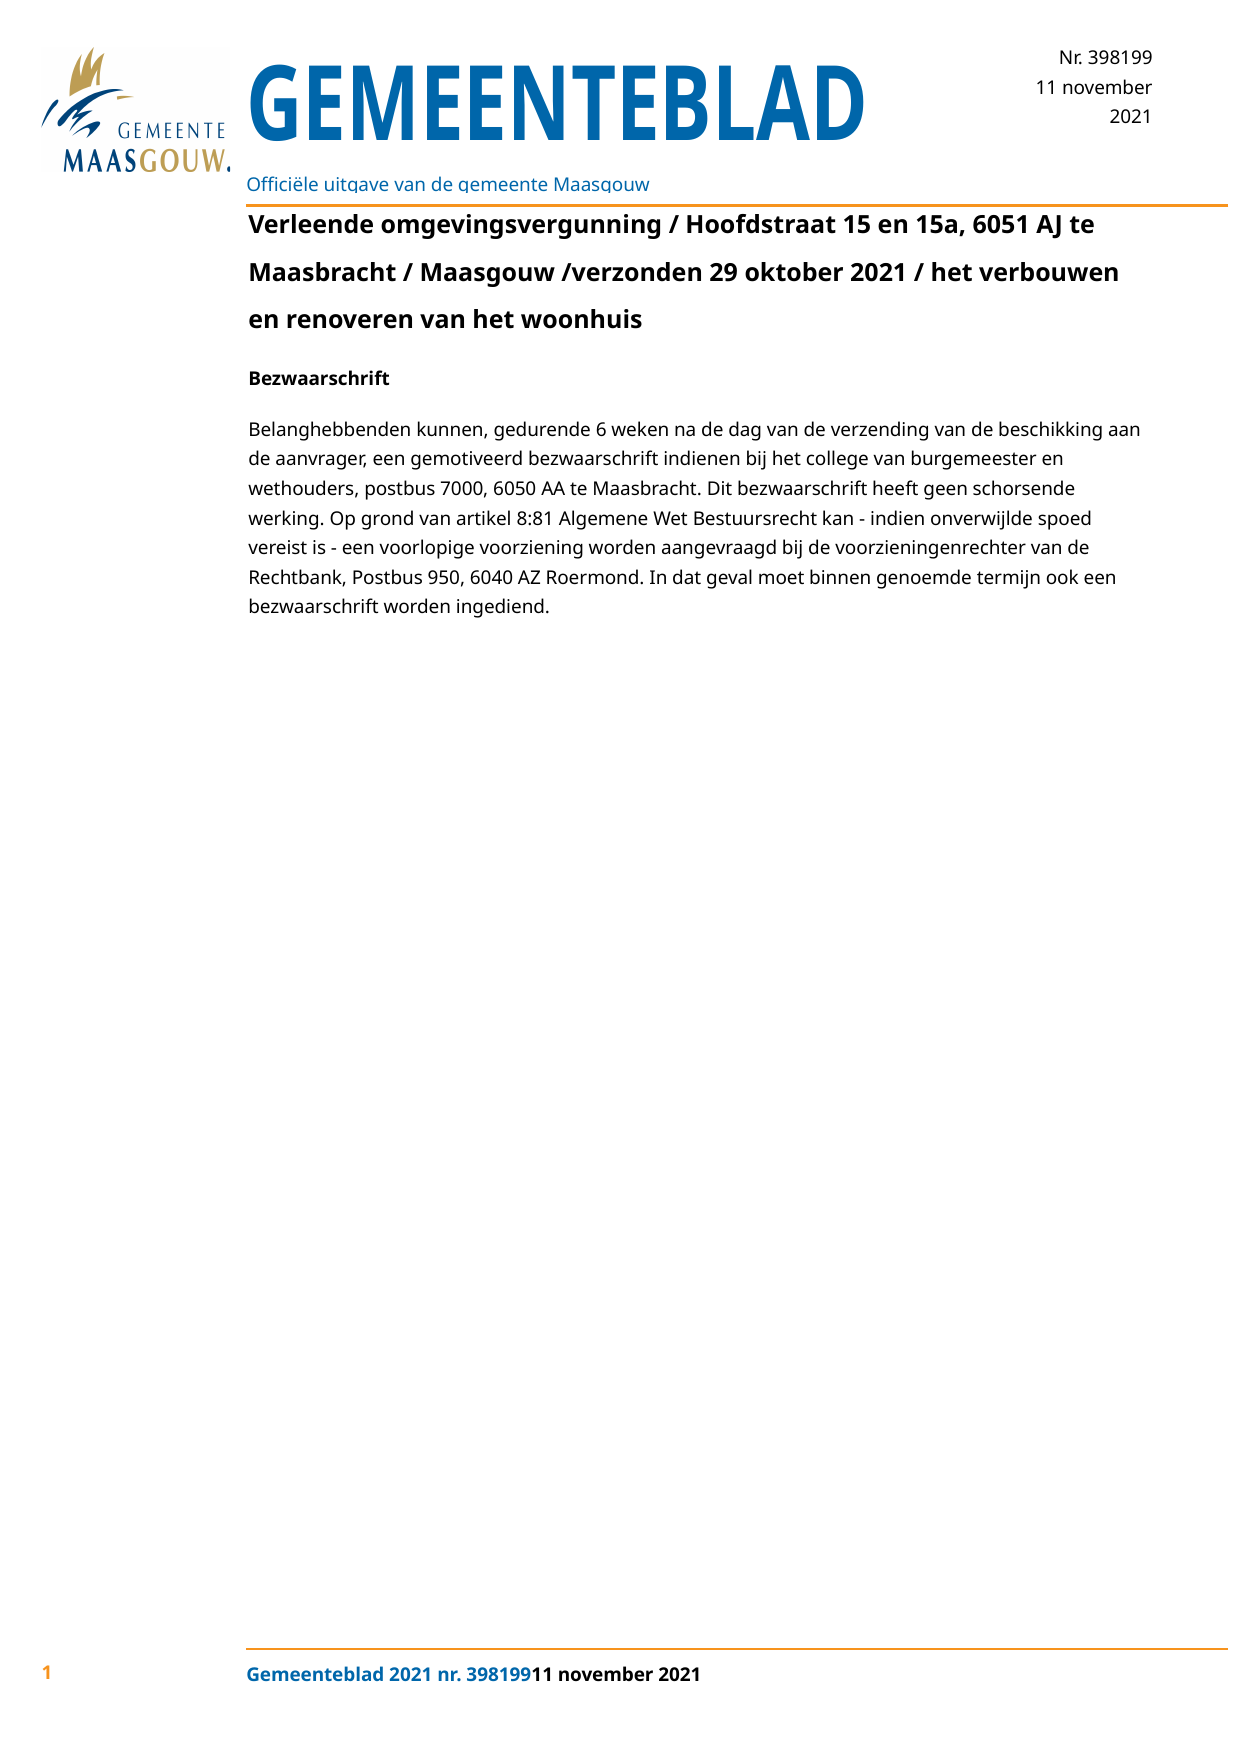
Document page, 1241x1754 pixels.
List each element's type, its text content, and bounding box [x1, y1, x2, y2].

text Bezwaarschrift [248, 366, 1152, 391]
text Verleende omgevingsvergunning / Hoofdstraat 15 en 15a, 6051 AJ te Maasbracht / Maasgouw /verzonden 29 oktober 2021 / het verbouwen en renoveren van het woonhuis [248, 207, 1152, 336]
text Belanghebbenden kunnen, gedurende 6 weken na de dag van de verzending van de beschikking aan de aanvrager, een gemotiveerd bezwaarschrift indienen bij het college van burgemeester en wethouders, postbus 7000, 6050 AA te Maasbracht. Dit bezwaarschrift heeft geen schorsende werking. Op grond van artikel 8:81 Algemene Wet Bestuursrecht kan - indien onverwijlde spoed vereist is - een voorlopige voorziening worden aangevraagd bij de voorzieningenrechter van de Rechtbank, Postbus 950, 6040 AZ Roermond. In dat geval moet binnen genoemde termijn ook een bezwaarschrift worden ingediend. [248, 416, 1152, 619]
picture [41, 47, 231, 172]
